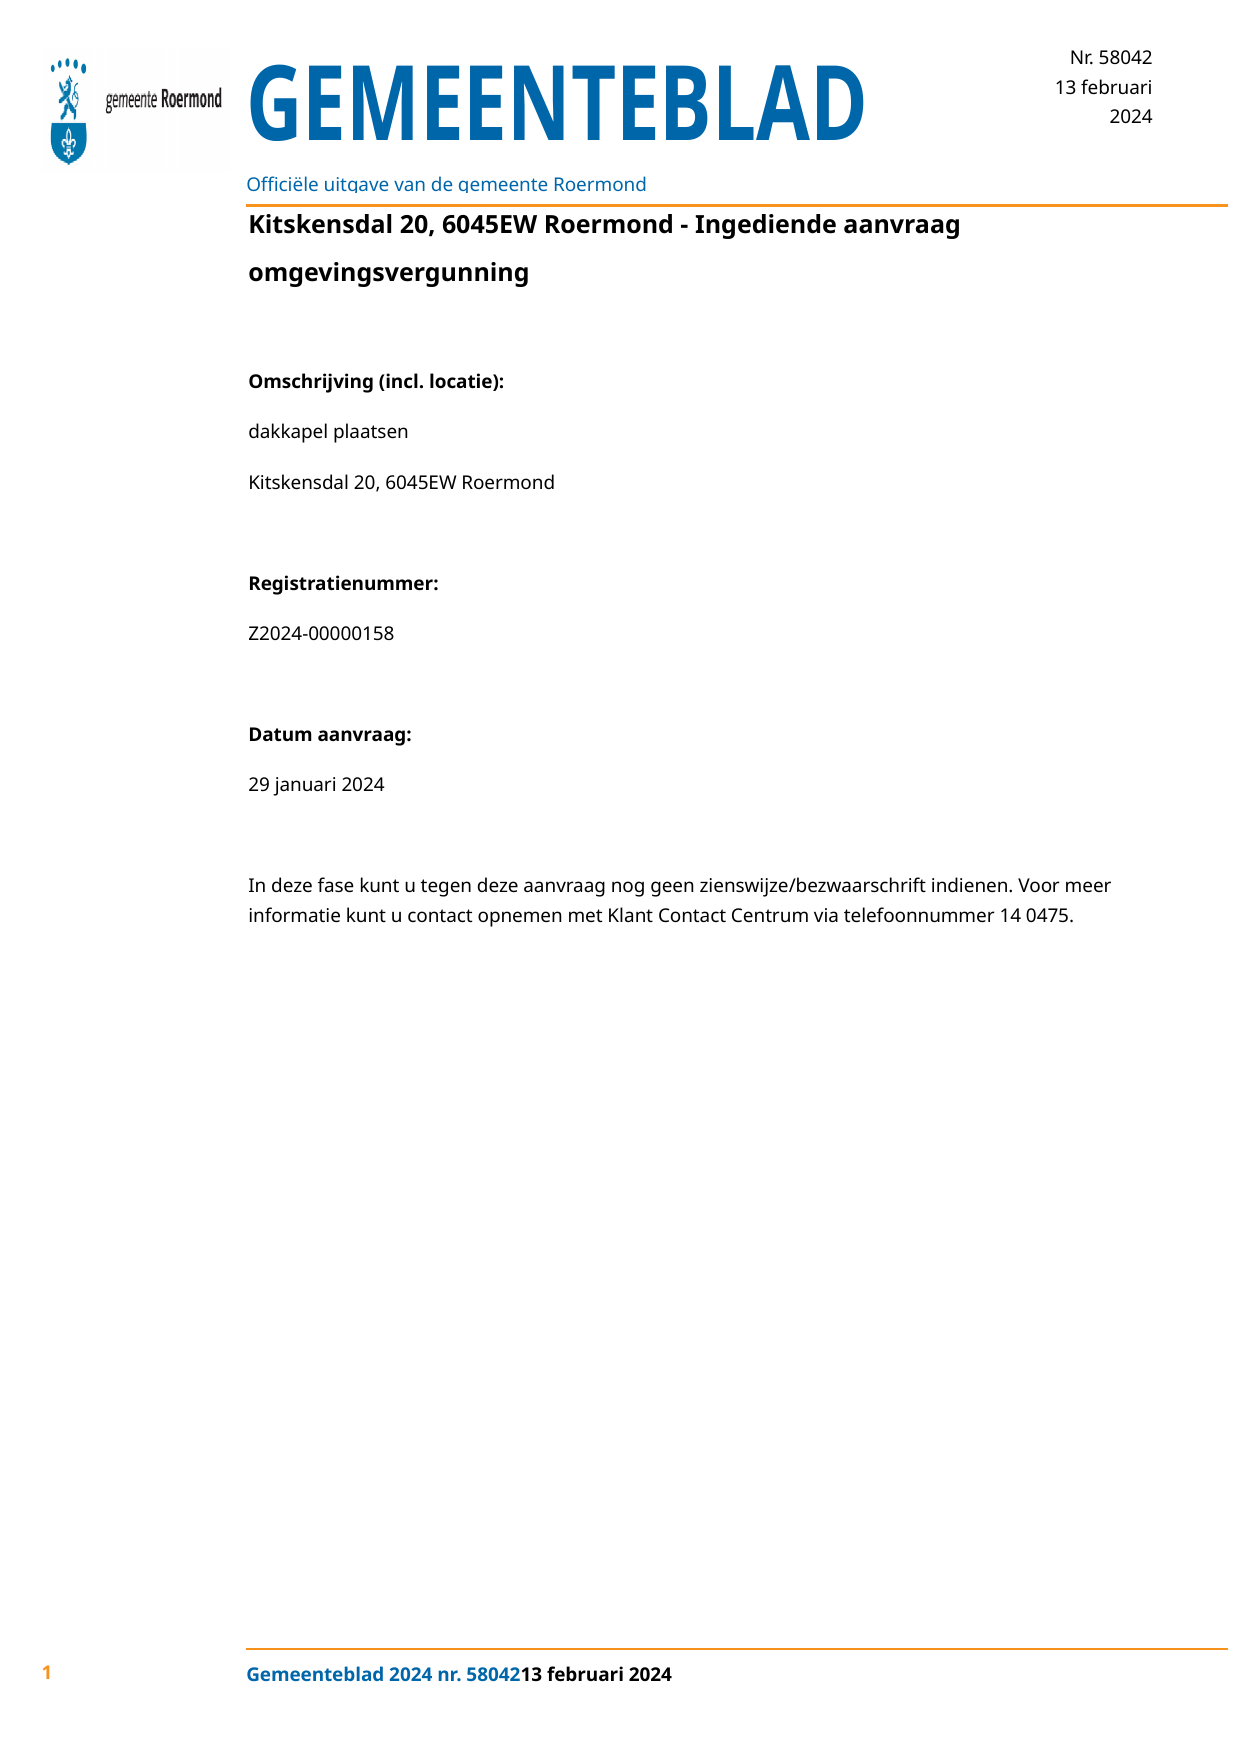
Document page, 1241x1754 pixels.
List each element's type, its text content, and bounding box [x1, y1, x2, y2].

text 29 januari 2024 [248, 772, 1152, 797]
text dakkapel plaatsen [248, 419, 1152, 444]
text Datum aanvraag: [248, 721, 1152, 747]
text Kitskensdal 20, 6045EW Roermond - Ingediende aanvraag omgevingsvergunning [248, 207, 1152, 288]
picture [41, 47, 231, 172]
text Registratienummer: [248, 570, 1152, 596]
text Z2024-00000158 [248, 620, 1152, 646]
text Kitskensdal 20, 6045EW Roermond [248, 469, 1152, 495]
text In deze fase kunt u tegen deze aanvraag nog geen zienswijze/bezwaarschrift indienen. Voor meer informatie kunt u contact opnemen met Klant Contact Centrum via telefoonnummer 14 0475. [248, 872, 1152, 928]
text Omschrijving (incl. locatie): [248, 368, 1152, 394]
